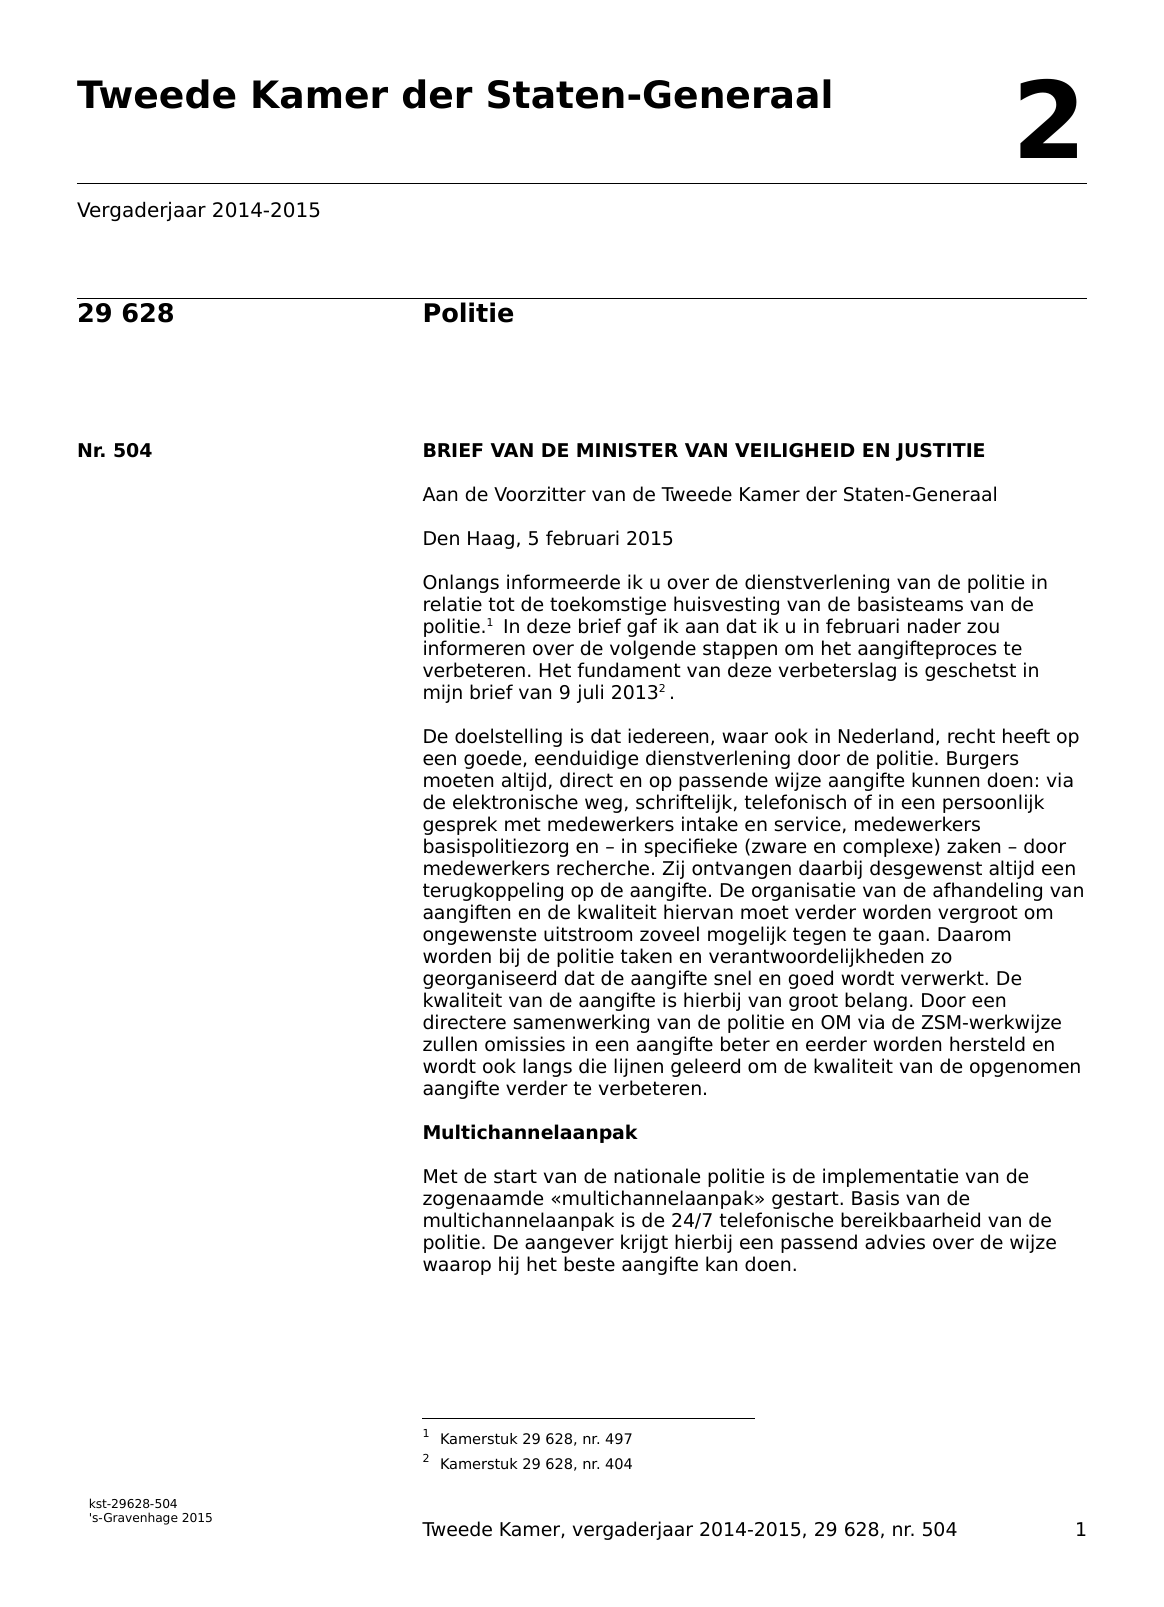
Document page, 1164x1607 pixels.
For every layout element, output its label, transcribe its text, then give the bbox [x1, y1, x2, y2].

text Kamerstuk 29 628, nr. 404 [422, 1452, 1087, 1474]
subtitle 29 628 Politie [77, 299, 1087, 329]
text Met de start van de nationale politie is de implementatie van de zogenaamde «multichannelaanpak» gestart. Basis van de multichannelaanpak is de 24/7 telefonische bereikbaarheid van de politie. De aangever krijgt hierbij een passend advies over de wijze waarop hij het beste aangifte kan doen. [422, 1166, 1087, 1276]
text Aan de Voorzitter van de Tweede Kamer der Staten-Generaal [422, 484, 1087, 506]
table_cell Vergaderjaar 2014-2015 [77, 184, 1087, 298]
subtitle Multichannelaanpak [422, 1122, 1087, 1144]
text Kamerstuk 29 628, nr. 497 [422, 1427, 1087, 1449]
table_header Tweede Kamer der Staten-Generaal [77, 59, 886, 183]
table_header 2 [886, 59, 1087, 183]
text Onlangs informeerde ik u over de dienstverlening van de politie in relatie tot de toekomstige huisvesting van de basisteams van de politie. In deze brief gaf ik aan dat ik u in februari nader zou informeren over de volgende stappen om het aangifteproces te verbeteren. Het fundament van deze verbeterslag is geschetst in mijn brief van 9 juli 2013. [422, 572, 1087, 704]
text 's-Gravenhage 2015 [88, 1511, 323, 1525]
subtitle Nr. 504 BRIEF VAN DE MINISTER VAN VEILIGHEID EN JUSTITIE [77, 440, 1087, 462]
text kst-29628-504 [88, 1497, 323, 1511]
text De doelstelling is dat iedereen, waar ook in Nederland, recht heeft op een goede, eenduidige dienstverlening door de politie. Burgers moeten altijd, direct en op passende wijze aangifte kunnen doen: via de elektronische weg, schriftelijk, telefonisch of in een persoonlijk gesprek met medewerkers intake en service, medewerkers basispolitiezorg en – in specifieke (zware en complexe) zaken – door medewerkers recherche. Zij ontvangen daarbij desgewenst altijd een terugkoppeling op de aangifte. De organisatie van de afhandeling van aangiften en de kwaliteit hiervan moet verder worden vergroot om ongewenste uitstroom zoveel mogelijk tegen te gaan. Daarom worden bij de politie taken en verantwoordelijkheden zo georganiseerd dat de aangifte snel en goed wordt verwerkt. De kwaliteit van de aangifte is hierbij van groot belang. Door een directere samenwerking van de politie en OM via de ZSM-werkwijze zullen omissies in een aangifte beter en eerder worden hersteld en wordt ook langs die lijnen geleerd om de kwaliteit van de opgenomen aangifte verder te verbeteren. [422, 726, 1087, 1100]
text Den Haag, 5 februari 2015 [422, 528, 1087, 550]
